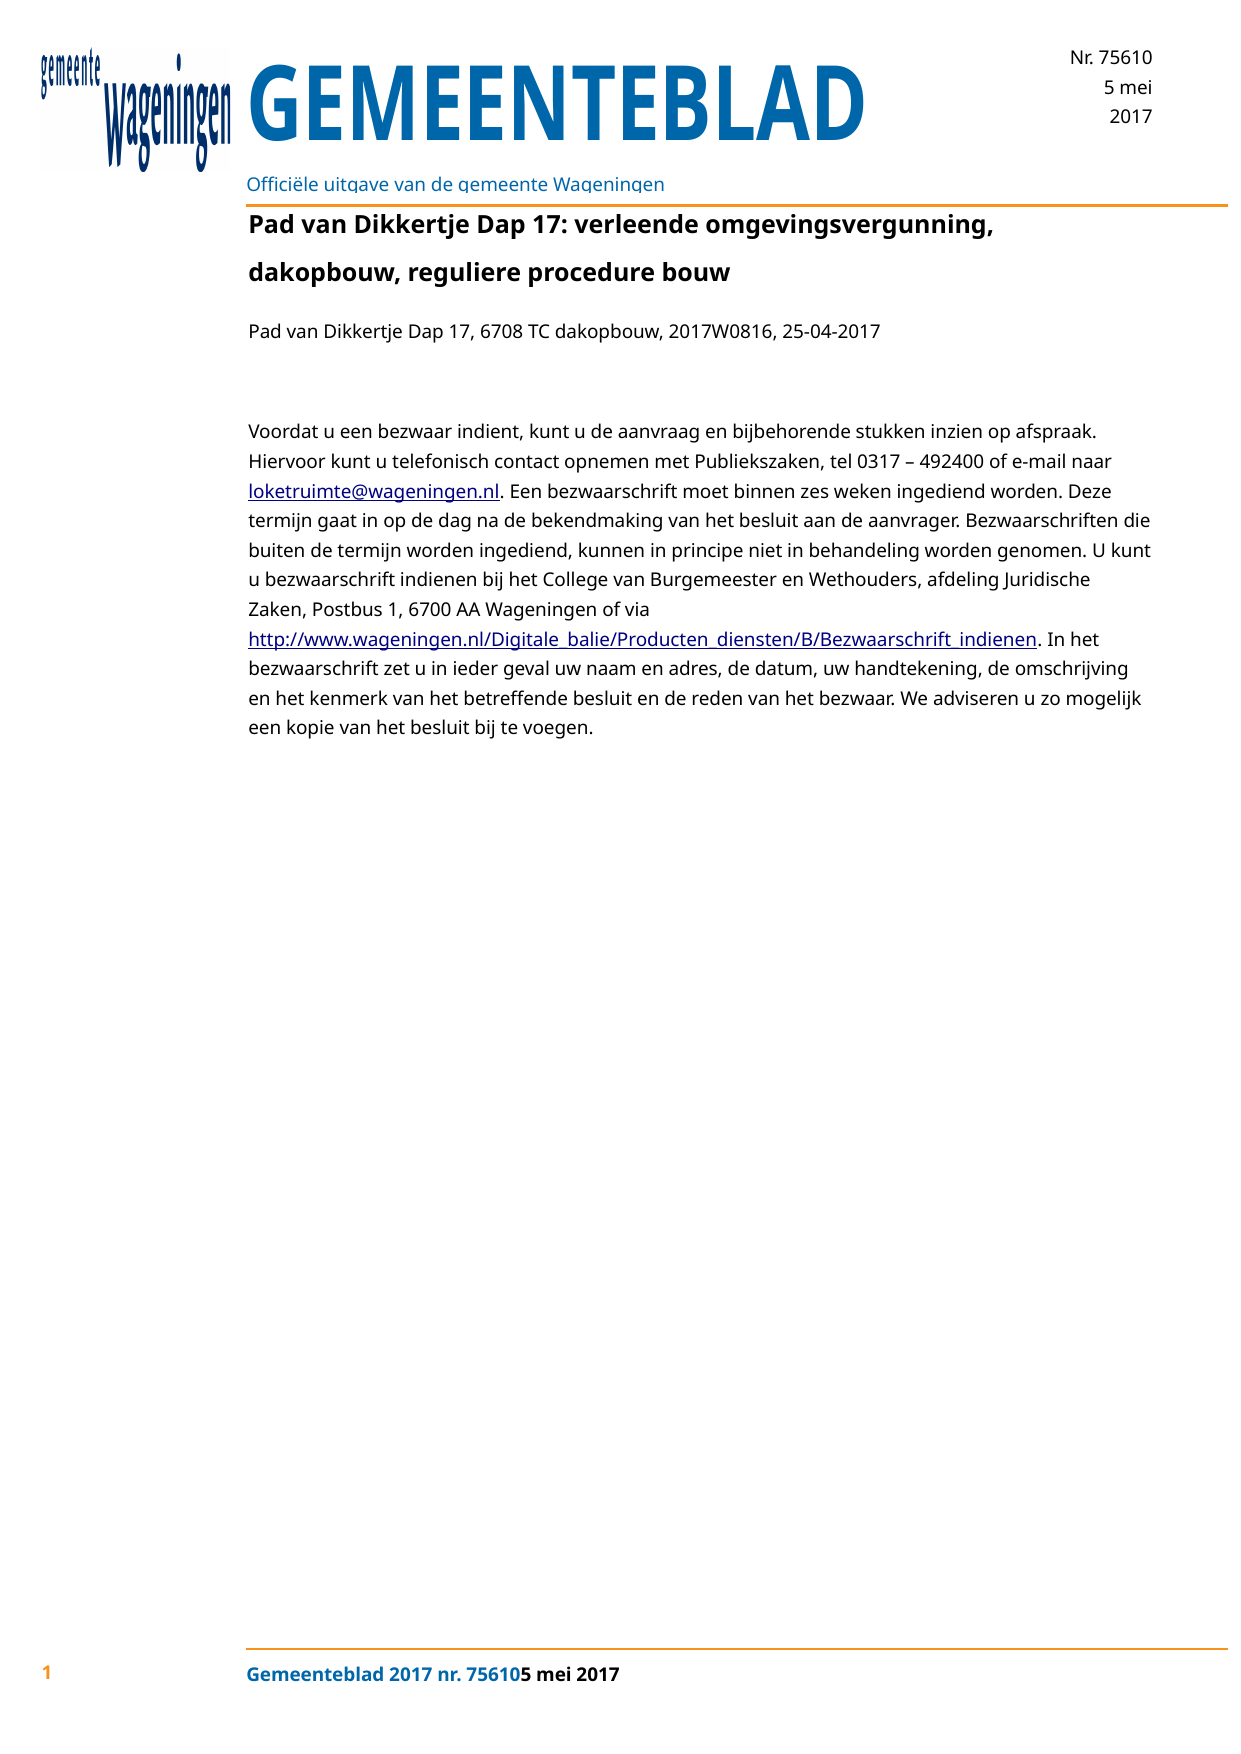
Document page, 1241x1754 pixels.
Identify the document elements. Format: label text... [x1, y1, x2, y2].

text Pad van Dikkertje Dap 17: verleende omgevingsvergunning, dakopbouw, reguliere procedure bouw [248, 207, 1152, 288]
picture [41, 47, 231, 172]
text Voordat u een bezwaar indient, kunt u de aanvraag en bijbehorende stukken inzien op afspraak. Hiervoor kunt u telefonisch contact opnemen met Publiekszaken, tel 0317 – 492400 of e-mail naar loketruimte@wageningen.nl. Een bezwaarschrift moet binnen zes weken ingediend worden. Deze termijn gaat in op de dag na de bekendmaking van het besluit aan de aanvrager. Bezwaarschriften die buiten de termijn worden ingediend, kunnen in principe niet in behandeling worden genomen. U kunt u bezwaarschrift indienen bij het College van Burgemeester en Wethouders, afdeling Juridische Zaken, Postbus 1, 6700 AA Wageningen of via http://www.wageningen.nl/Digitale_balie/Producten_diensten/B/Bezwaarschrift_indienen. In het bezwaarschrift zet u in ieder geval uw naam en adres, de datum, uw handtekening, de omschrijving en het kenmerk van het betreffende besluit en de reden van het bezwaar. We adviseren u zo mogelijk een kopie van het besluit bij te voegen. [248, 419, 1152, 740]
text Pad van Dikkertje Dap 17, 6708 TC dakopbouw, 2017W0816, 25-04-2017 [248, 318, 1152, 344]
